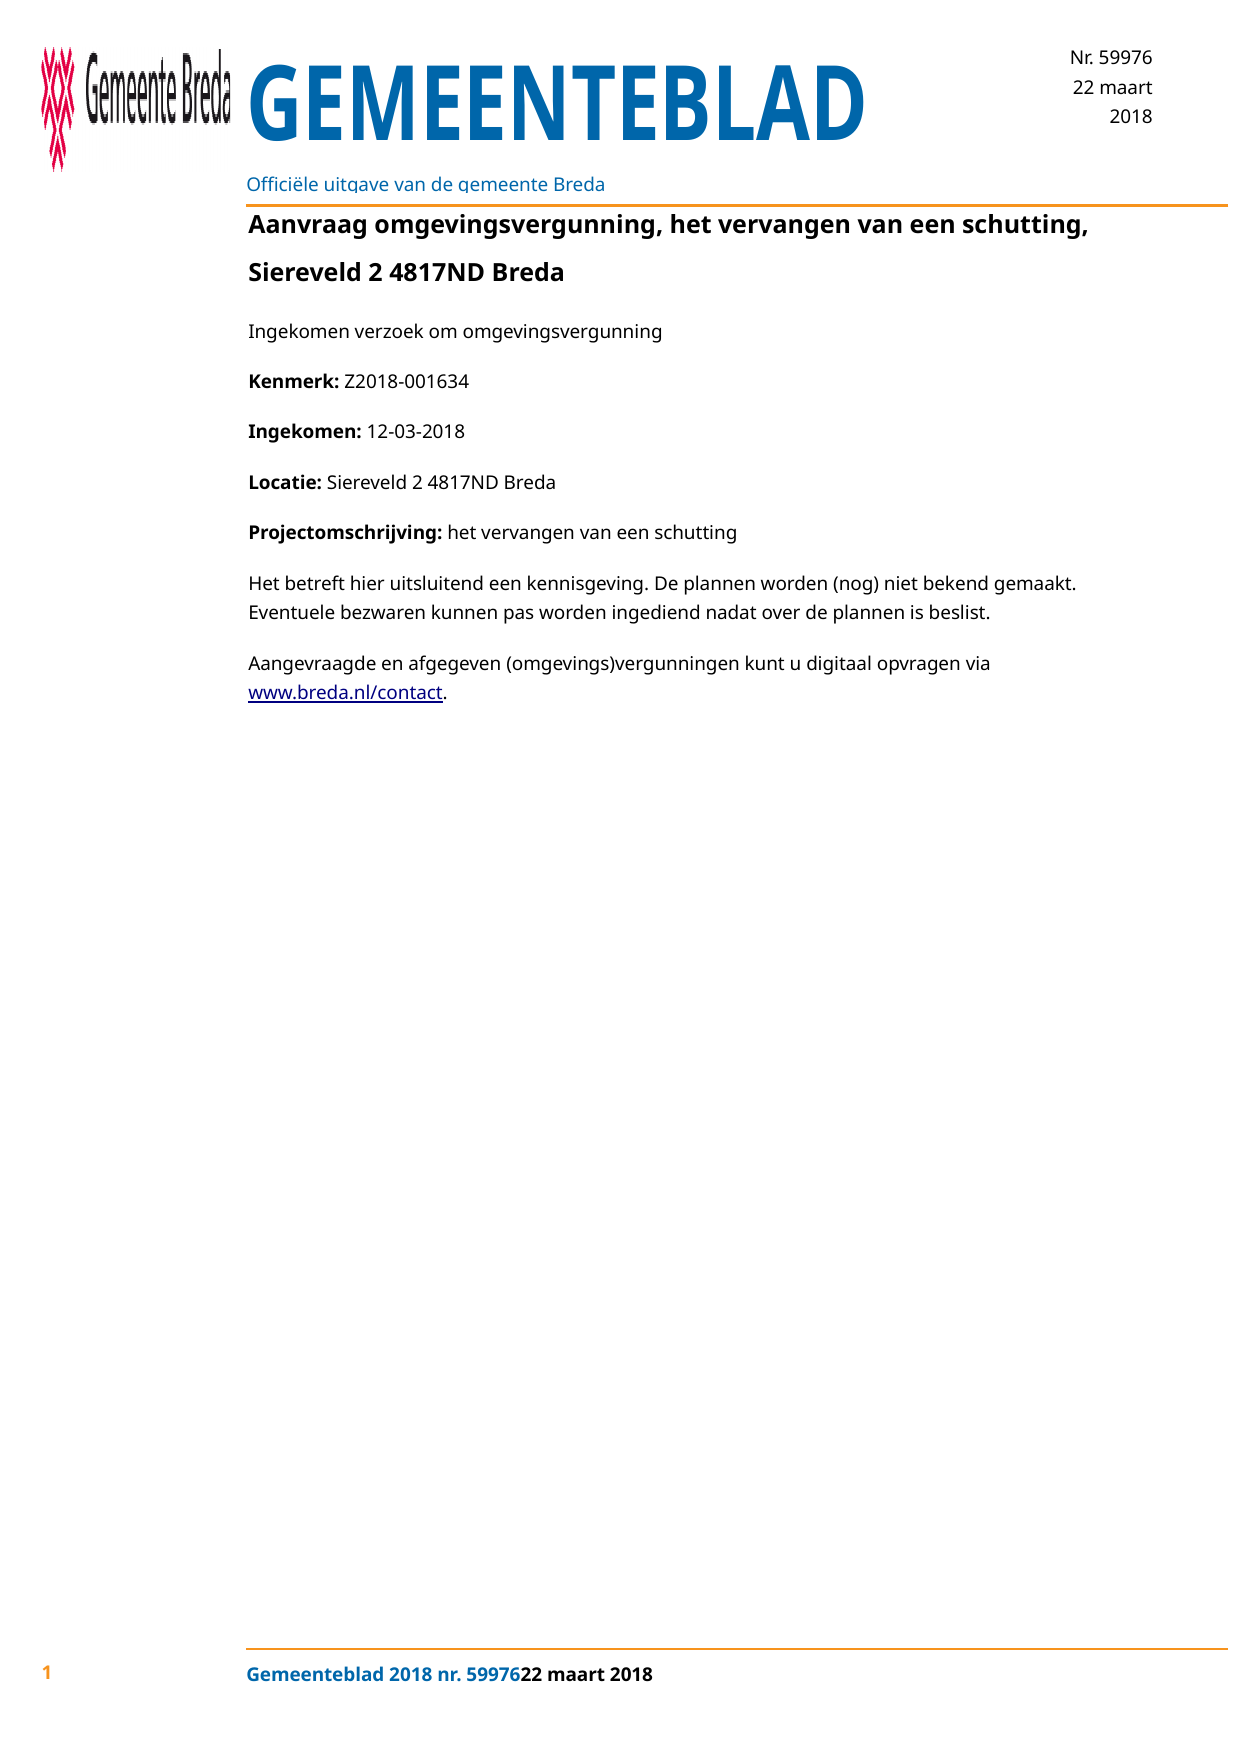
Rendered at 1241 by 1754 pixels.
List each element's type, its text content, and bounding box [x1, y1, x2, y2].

text Kenmerk: Z2018-001634 [248, 368, 1152, 394]
text Locatie: Siereveld 2 4817ND Breda [248, 469, 1152, 495]
text Aanvraag omgevingsvergunning, het vervangen van een schutting, Siereveld 2 4817ND Breda [248, 207, 1152, 288]
text Aangevraagde en afgegeven (omgevings)vergunningen kunt u digitaal opvragen via www.breda.nl/contact. [248, 650, 1152, 705]
picture [41, 47, 231, 172]
text Het betreft hier uitsluitend een kennisgeving. De plannen worden (nog) niet bekend gemaakt. Eventuele bezwaren kunnen pas worden ingediend nadat over de plannen is beslist. [248, 570, 1152, 625]
text Ingekomen: 12-03-2018 [248, 419, 1152, 444]
text Ingekomen verzoek om omgevingsvergunning [248, 318, 1152, 344]
text Projectomschrijving: het vervangen van een schutting [248, 519, 1152, 545]
